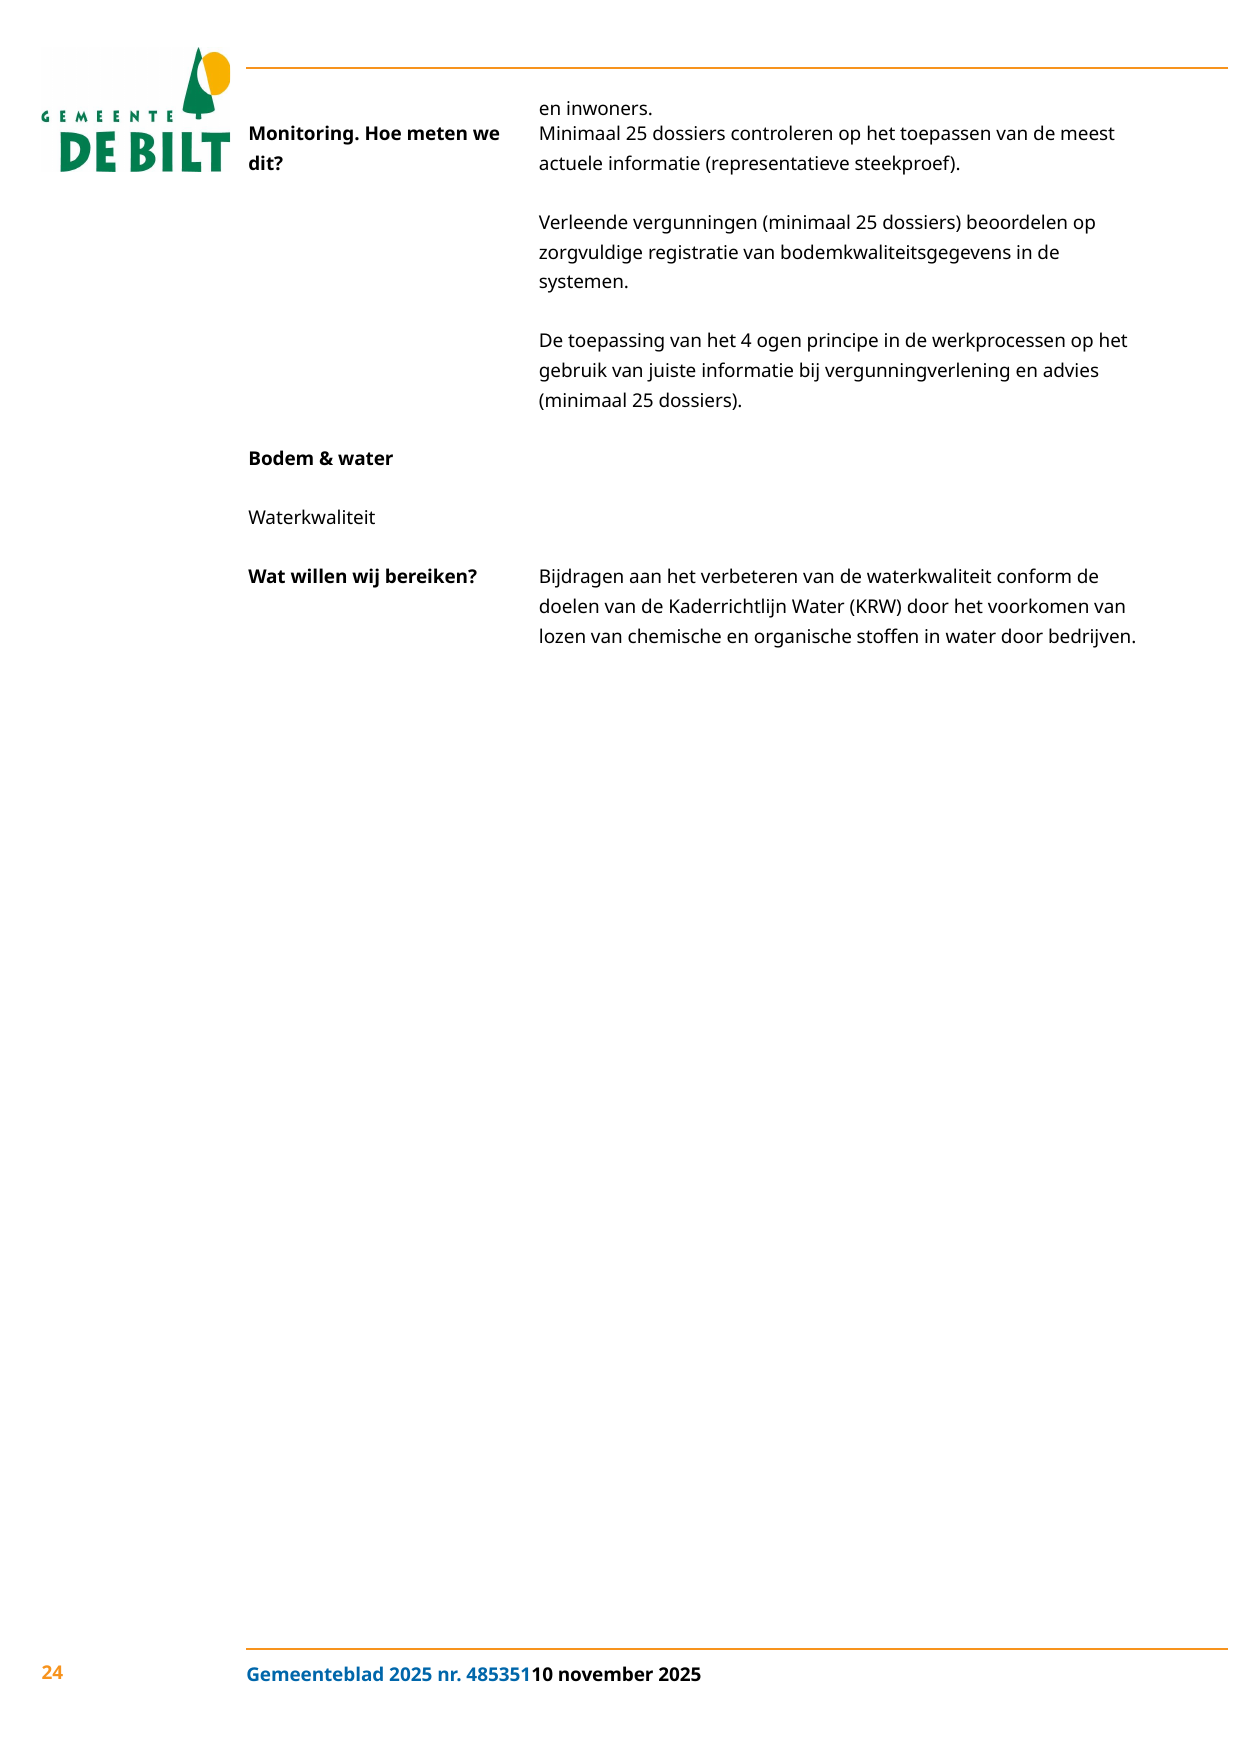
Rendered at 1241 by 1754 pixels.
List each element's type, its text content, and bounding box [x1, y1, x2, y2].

table_cell Monitoring. Hoe meten we dit? [248, 121, 539, 412]
text Bodem & water [248, 445, 1152, 471]
picture [41, 47, 231, 172]
table_cell Minimaal 25 dossiers controleren op het toepassen van de meest actuele informatie (representatieve steekproef). Verleende vergunningen (minimaal 25 dossiers) beoordelen op zorgvuldige registratie van bodemkwaliteitsgegevens in de systemen. De toepassing van het 4 ogen principe in de werkprocessen op het gebruik van juiste informatie bij vergunningverlening en advies (minimaal 25 dossiers). [539, 121, 1152, 412]
table_cell [248, 95, 539, 121]
table_cell en inwoners. [539, 95, 1152, 121]
table_header Wat willen wij bereiken? [248, 564, 539, 649]
table_header Bijdragen aan het verbeteren van de waterkwaliteit conform de doelen van de Kaderrichtlijn Water (KRW) door het voorkomen van lozen van chemische en organische stoffen in water door bedrijven. [539, 564, 1152, 649]
text Waterkwaliteit [248, 504, 1152, 530]
